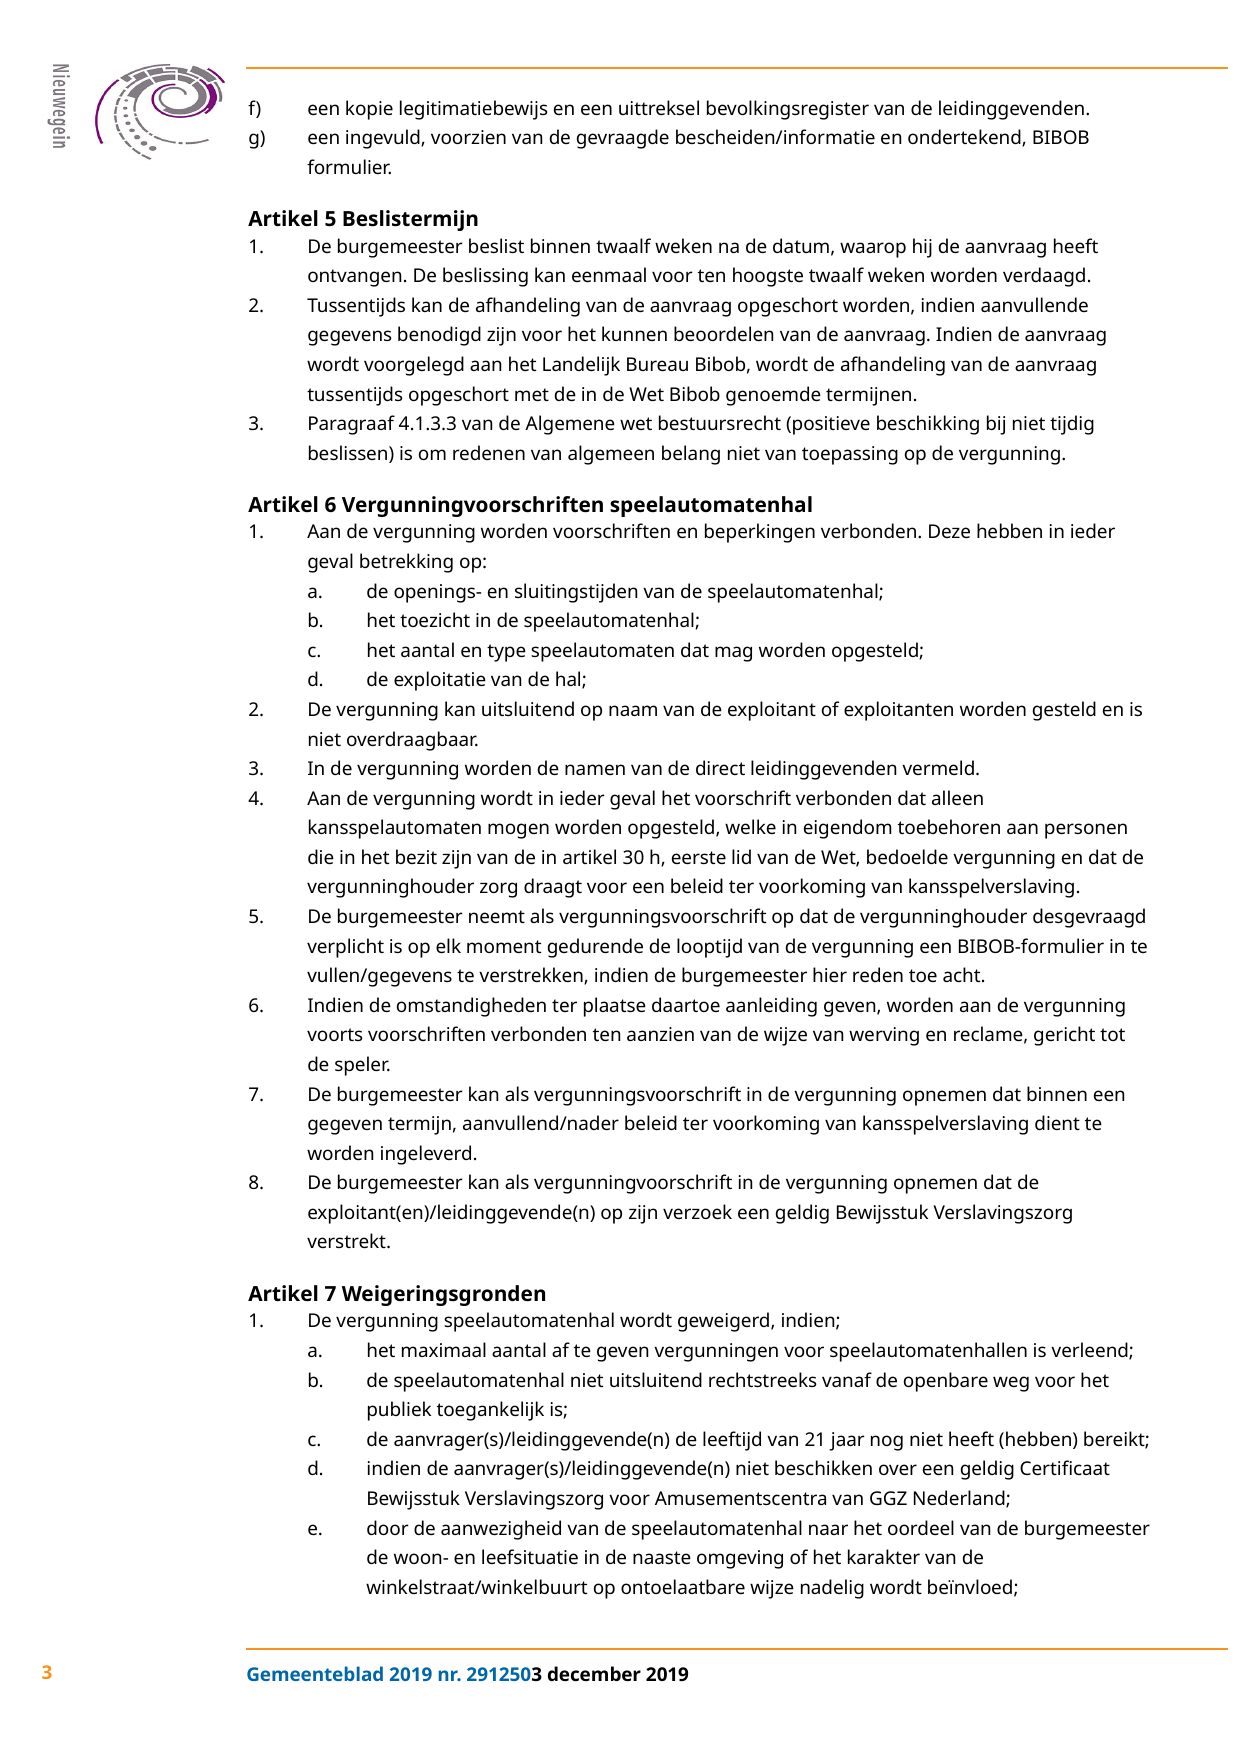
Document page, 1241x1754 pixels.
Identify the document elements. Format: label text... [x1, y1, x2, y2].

list door de aanwezigheid van de speelautomatenhal naar het oordeel van de burgemeester de woon- en leefsituatie in de naaste omgeving of het karakter van de winkelstraat/winkelbuurt op ontoelaatbare wijze nadelig wordt beïnvloed; [307, 1515, 1152, 1599]
text Artikel 6 Vergunningvoorschriften speelautomatenhal [248, 490, 1152, 519]
list De burgemeester kan als vergunningsvoorschrift in de vergunning opnemen dat binnen een gegeven termijn, aanvullend/nader beleid ter voorkoming van kansspelverslaving dient te worden ingeleverd. [248, 1081, 1152, 1166]
picture [41, 47, 231, 172]
list de exploitatie van de hal; [307, 667, 1152, 692]
list Aan de vergunning wordt in ieder geval het voorschrift verbonden dat alleen kansspelautomaten mogen worden opgesteld, welke in eigendom toebehoren aan personen die in het bezit zijn van de in artikel 30 h, eerste lid van de Wet, bedoelde vergunning en dat de vergunninghouder zorg draagt voor een beleid ter voorkoming van kansspelverslaving. [248, 785, 1152, 899]
list De burgemeester kan als vergunningvoorschrift in de vergunning opnemen dat de exploitant(en)/leidinggevende(n) op zijn verzoek een geldig Bewijsstuk Verslavingszorg verstrekt. [248, 1169, 1152, 1254]
list indien de aanvrager(s)/leidinggevende(n) niet beschikken over een geldig Certificaat Bewijsstuk Verslavingszorg voor Amusementscentra van GGZ Nederland; [307, 1456, 1152, 1511]
list de aanvrager(s)/leidinggevende(n) de leeftijd van 21 jaar nog niet heeft (hebben) bereikt; [307, 1426, 1152, 1452]
text Artikel 7 Weigeringsgronden [248, 1279, 1152, 1308]
list Tussentijds kan de afhandeling van de aanvraag opgeschort worden, indien aanvullende gegevens benodigd zijn voor het kunnen beoordelen van de aanvraag. Indien de aanvraag wordt voorgelegd aan het Landelijk Bureau Bibob, wordt de afhandeling van de aanvraag tussentijds opgeschort met de in de Wet Bibob genoemde termijnen. [248, 292, 1152, 406]
list het toezicht in de speelautomatenhal; [307, 607, 1152, 633]
list het aantal en type speelautomaten dat mag worden opgesteld; [307, 637, 1152, 663]
list De burgemeester beslist binnen twaalf weken na de datum, waarop hij de aanvraag heeft ontvangen. De beslissing kan eenmaal voor ten hoogste twaalf weken worden verdaagd. [248, 233, 1152, 288]
list het maximaal aantal af te geven vergunningen voor speelautomatenhallen is verleend; [307, 1337, 1152, 1363]
list de speelautomatenhal niet uitsluitend rechtstreeks vanaf de openbare weg voor het publiek toegankelijk is; [307, 1367, 1152, 1422]
list De burgemeester neemt als vergunningsvoorschrift op dat de vergunninghouder desgevraagd verplicht is op elk moment gedurende de looptijd van de vergunning een BIBOB-formulier in te vullen/gegevens te verstrekken, indien de burgemeester hier reden toe acht. [248, 903, 1152, 988]
list een ingevuld, voorzien van de gevraagde bescheiden/informatie en ondertekend, BIBOB formulier. [248, 124, 1152, 180]
list Aan de vergunning worden voorschriften en beperkingen verbonden. Deze hebben in ieder geval betrekking op: [248, 519, 1152, 574]
list Paragraaf 4.1.3.3 van de Algemene wet bestuursrecht (positieve beschikking bij niet tijdig beslissen) is om redenen van algemeen belang niet van toepassing op de vergunning. [248, 410, 1152, 466]
list de openings- en sluitingstijden van de speelautomatenhal; [307, 578, 1152, 604]
list De vergunning speelautomatenhal wordt geweigerd, indien; [248, 1308, 1152, 1333]
list In de vergunning worden de namen van de direct leidinggevenden vermeld. [248, 755, 1152, 781]
list een kopie legitimatiebewijs en een uittreksel bevolkingsregister van de leidinggevenden. [248, 95, 1152, 121]
list De vergunning kan uitsluitend op naam van de exploitant of exploitanten worden gesteld en is niet overdraagbaar. [248, 696, 1152, 752]
list Indien de omstandigheden ter plaatse daartoe aanleiding geven, worden aan de vergunning voorts voorschriften verbonden ten aanzien van de wijze van werving en reclame, gericht tot de speler. [248, 992, 1152, 1077]
text Artikel 5 Beslistermijn [248, 204, 1152, 233]
